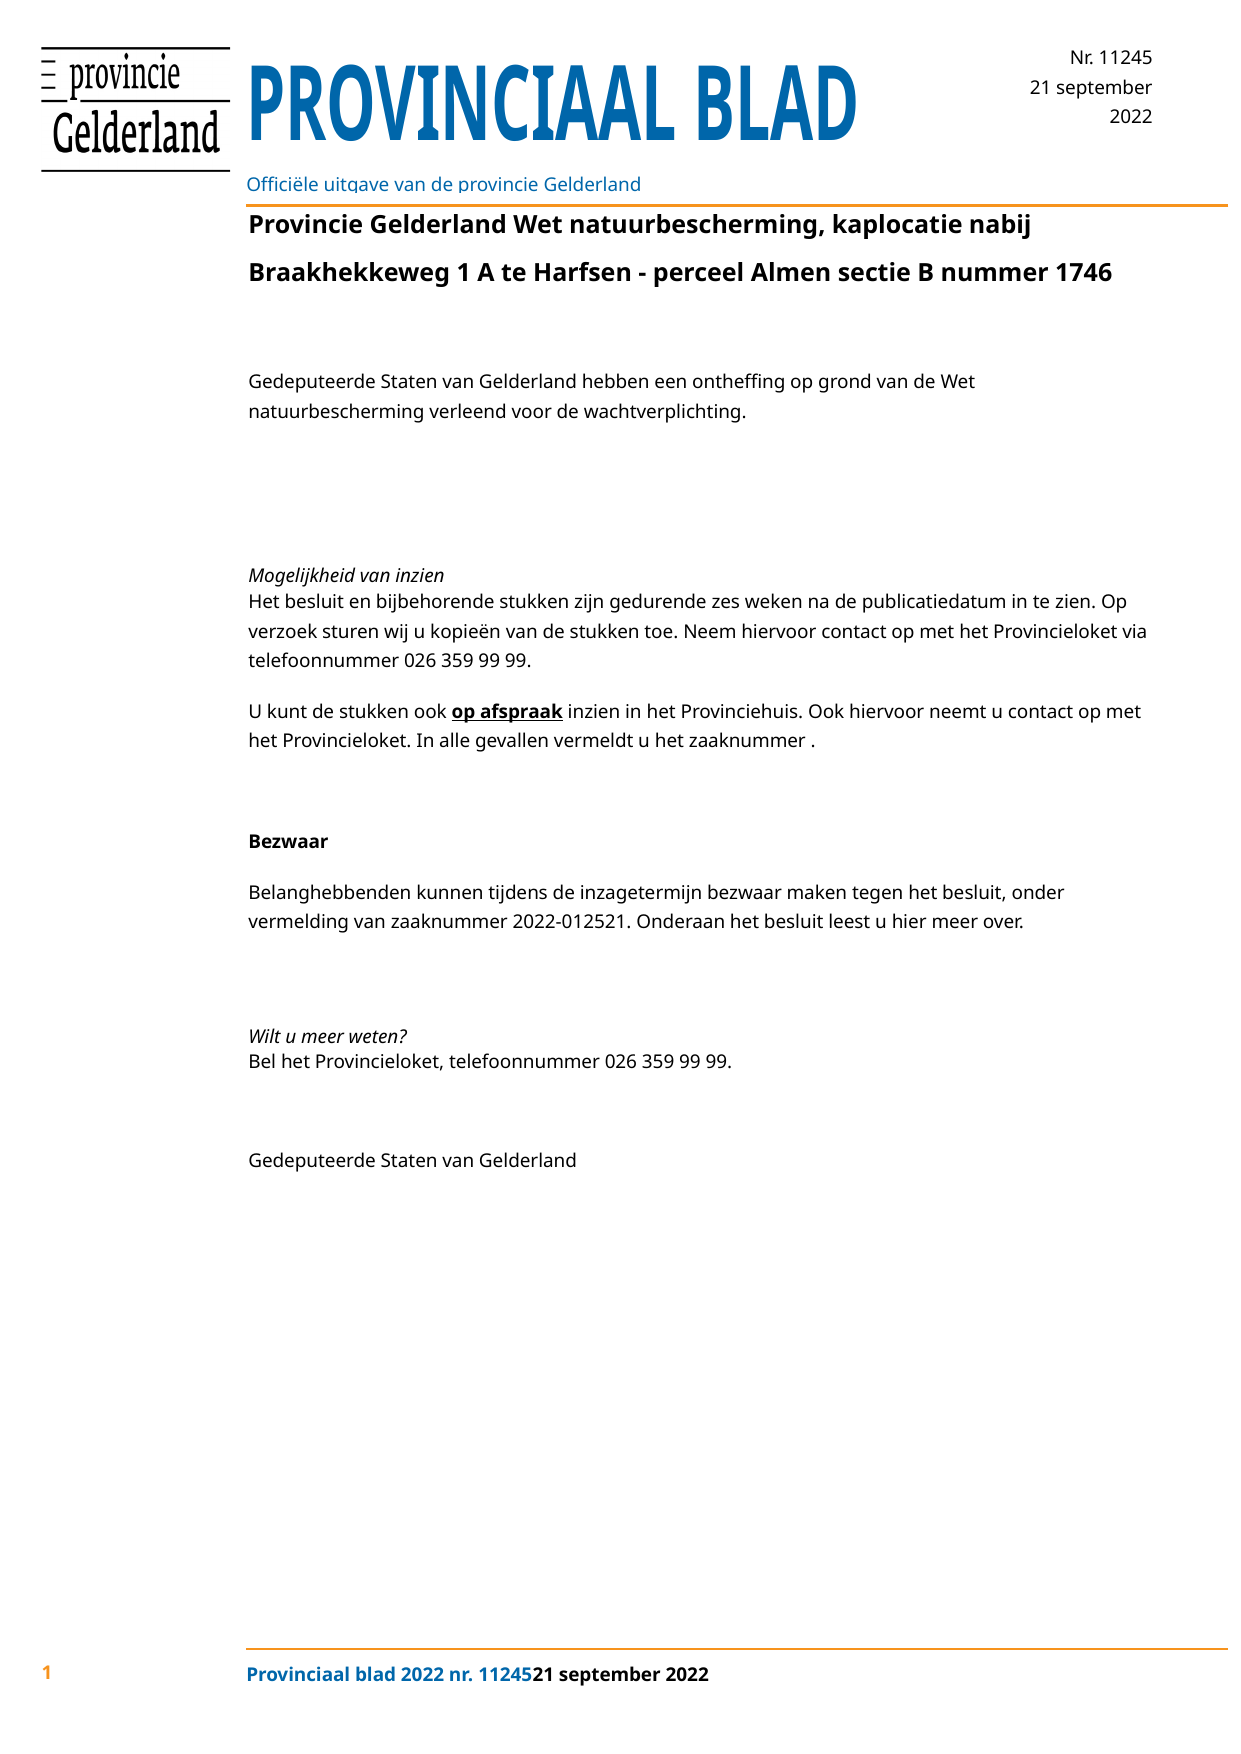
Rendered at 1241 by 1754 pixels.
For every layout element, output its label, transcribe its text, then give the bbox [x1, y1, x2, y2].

text Mogelijkheid van inzien [248, 563, 1152, 588]
text Gedeputeerde Staten van Gelderland hebben een ontheffing op grond van de Wet natuurbescherming verleend voor de wachtverplichting. [248, 368, 1152, 424]
text Wilt u meer weten? [248, 1023, 1152, 1048]
text U kunt de stukken ook op afspraak inzien in het Provinciehuis. Ook hiervoor neemt u contact op met het Provincieloket. In alle gevallen vermeldt u het zaaknummer . [248, 698, 1152, 753]
text Het besluit en bijbehorende stukken zijn gedurende zes weken na de publicatiedatum in te zien. Op verzoek sturen wij u kopieën van de stukken toe. Neem hiervoor contact op met het Provincieloket via telefoonnummer 026 359 99 99. [248, 588, 1152, 673]
text Gedeputeerde Staten van Gelderland [248, 1147, 1152, 1172]
text Bel het Provincieloket, telefoonnummer 026 359 99 99. [248, 1048, 1152, 1074]
text Belanghebbenden kunnen tijdens de inzagetermijn bezwaar maken tegen het besluit, onder vermelding van zaaknummer 2022-012521. Onderaan het besluit leest u hier meer over. [248, 879, 1152, 934]
text Bezwaar [248, 828, 1152, 854]
picture [41, 47, 231, 172]
text Provincie Gelderland Wet natuurbescherming, kaplocatie nabij Braakhekkeweg 1 A te Harfsen - perceel Almen sectie B nummer 1746 [248, 207, 1152, 288]
